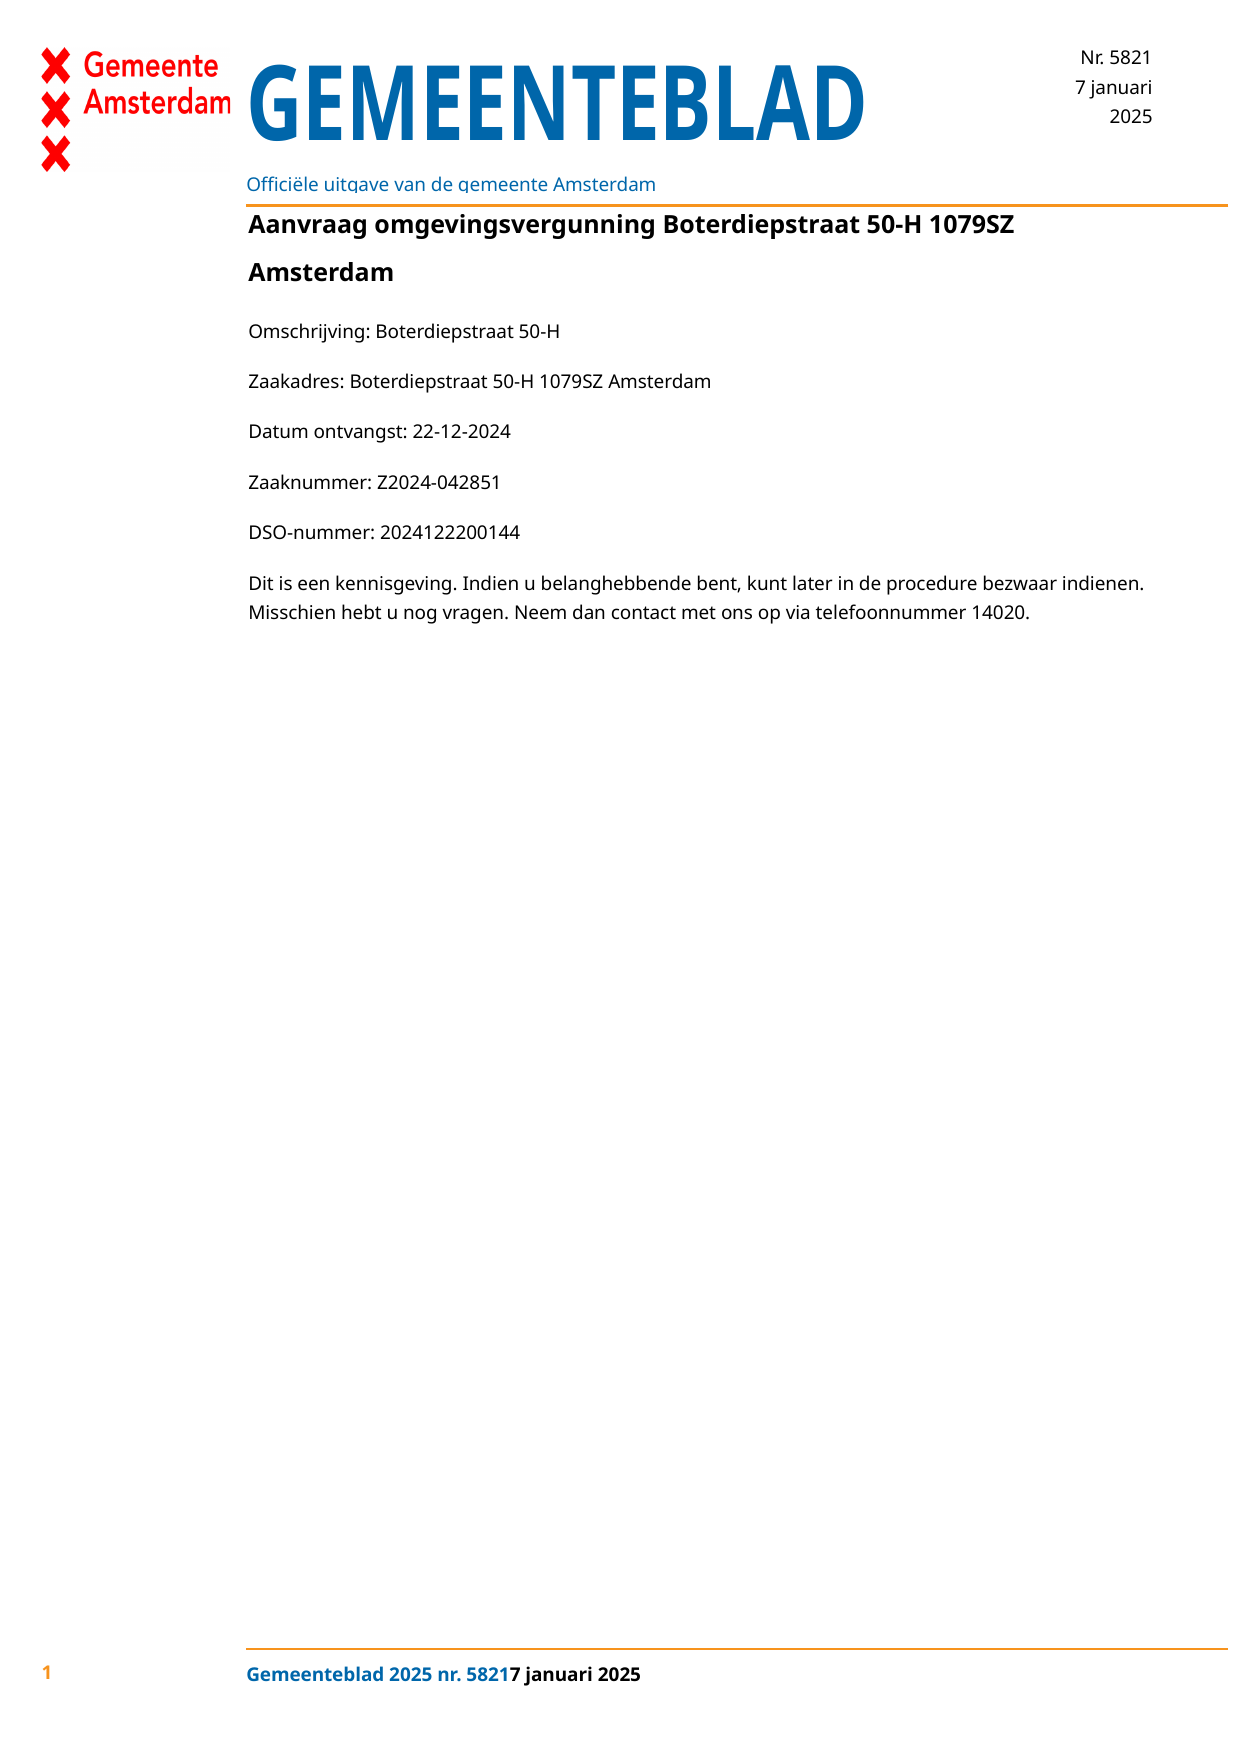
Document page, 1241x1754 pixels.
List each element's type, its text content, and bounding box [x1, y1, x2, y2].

text Zaakadres: Boterdiepstraat 50-H 1079SZ Amsterdam [248, 368, 1152, 394]
text Zaaknummer: Z2024-042851 [248, 469, 1152, 495]
text DSO-nummer: 2024122200144 [248, 519, 1152, 545]
text Datum ontvangst: 22-12-2024 [248, 419, 1152, 444]
text Aanvraag omgevingsvergunning Boterdiepstraat 50-H 1079SZ Amsterdam [248, 207, 1152, 288]
picture [41, 47, 231, 172]
text Dit is een kennisgeving. Indien u belanghebbende bent, kunt later in de procedure bezwaar indienen. Misschien hebt u nog vragen. Neem dan contact met ons op via telefoonnummer 14020. [248, 570, 1152, 625]
text Omschrijving: Boterdiepstraat 50-H [248, 318, 1152, 344]
